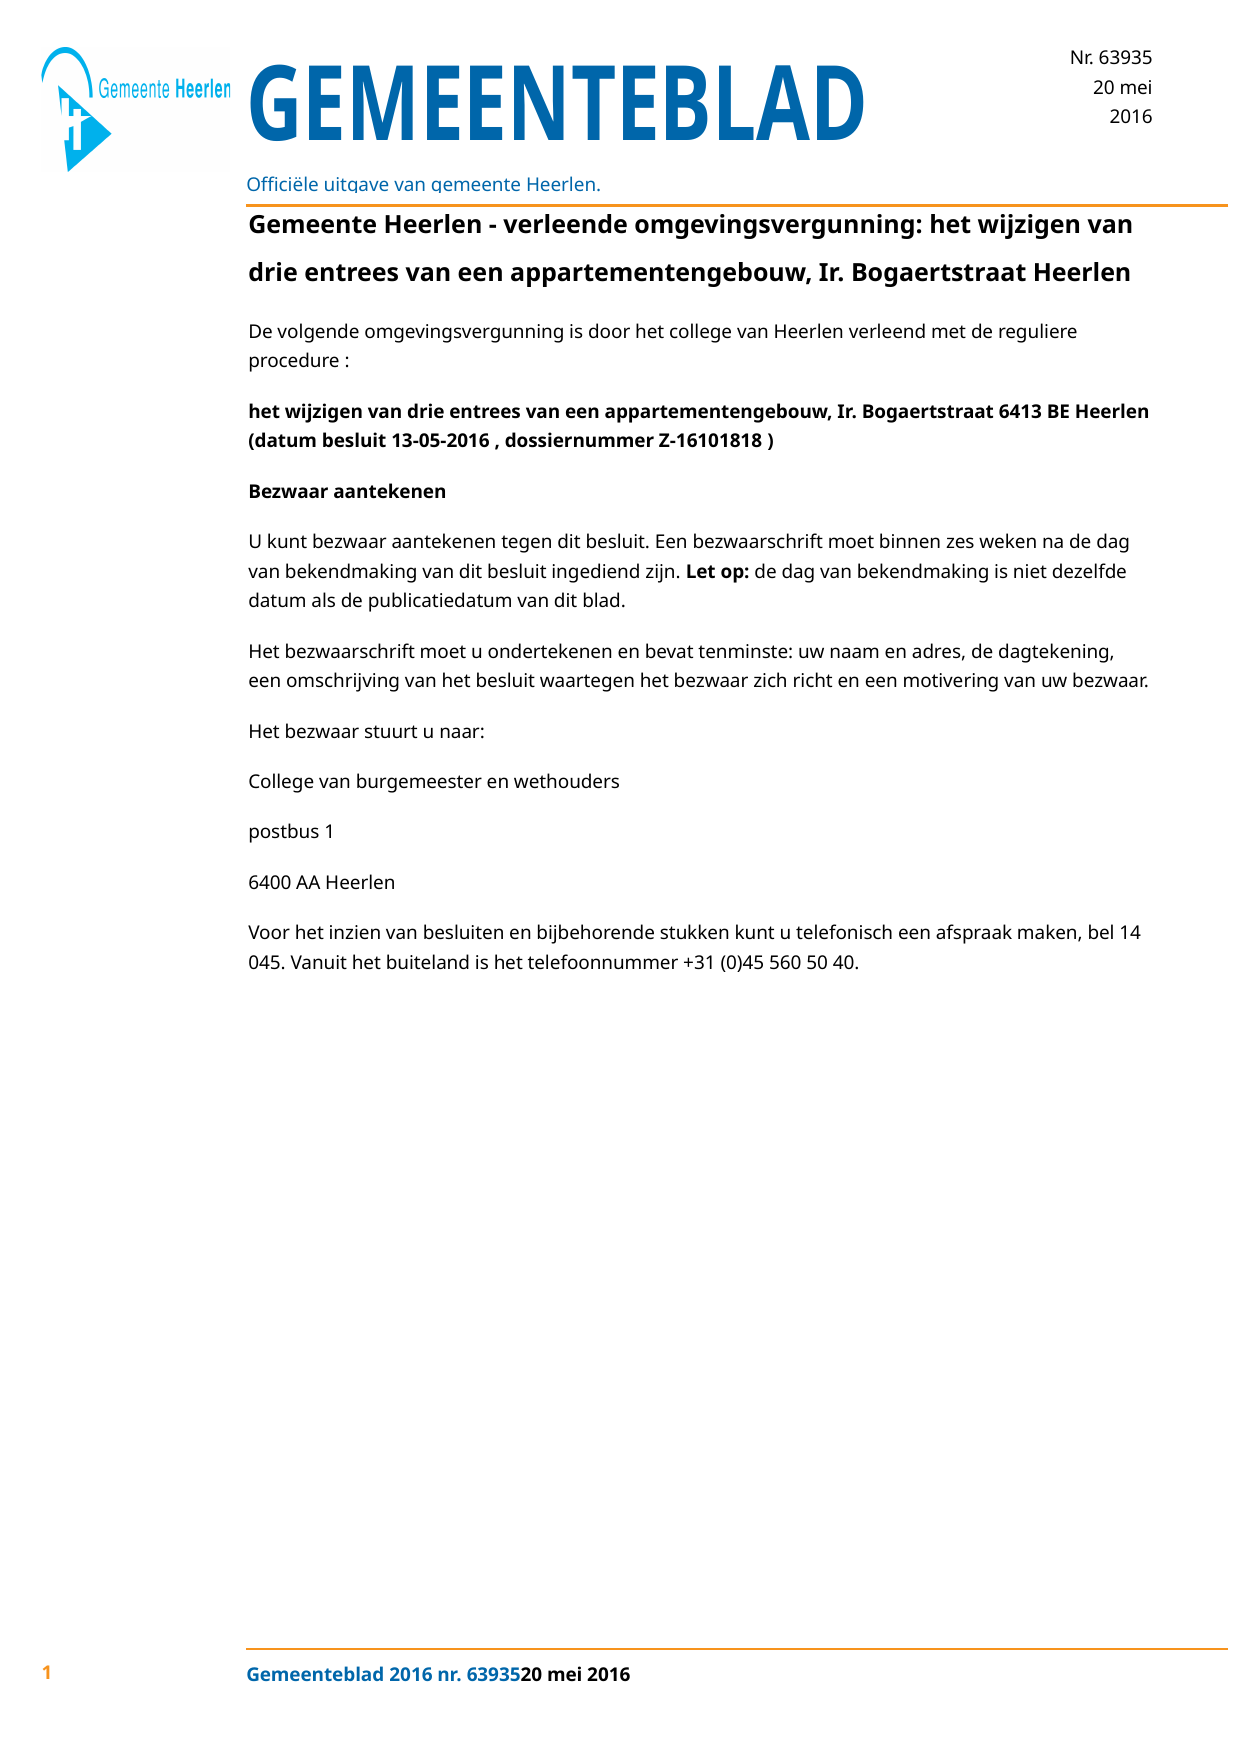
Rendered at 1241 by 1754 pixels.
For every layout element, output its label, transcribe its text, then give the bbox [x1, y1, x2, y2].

text De volgende omgevingsvergunning is door het college van Heerlen verleend met de reguliere procedure : [248, 318, 1152, 373]
text Bezwaar aantekenen [248, 478, 1152, 504]
text 6400 AA Heerlen [248, 869, 1152, 895]
text Voor het inzien van besluiten en bijbehorende stukken kunt u telefonisch een afspraak maken, bel 14 045. Vanuit het buiteland is het telefoonnummer +31 (0)45 560 50 40. [248, 919, 1152, 975]
picture [41, 47, 231, 172]
text Het bezwaar stuurt u naar: [248, 718, 1152, 744]
text College van burgemeester en wethouders [248, 768, 1152, 794]
text Gemeente Heerlen - verleende omgevingsvergunning: het wijzigen van drie entrees van een appartementengebouw, Ir. Bogaertstraat Heerlen [248, 207, 1152, 288]
picture [41, 47, 58, 70]
text het wijzigen van drie entrees van een appartementengebouw, Ir. Bogaertstraat 6413 BE Heerlen (datum besluit 13-05-2016 , dossiernummer Z-16101818 ) [248, 398, 1152, 453]
text U kunt bezwaar aantekenen tegen dit besluit. Een bezwaarschrift moet binnen zes weken na de dag van bekendmaking van dit besluit ingediend zijn. Let op: de dag van bekendmaking is niet dezelfde datum als de publicatiedatum van dit blad. [248, 528, 1152, 613]
text postbus 1 [248, 819, 1152, 844]
text Het bezwaarschrift moet u ondertekenen en bevat tenminste: uw naam en adres, de dagtekening, een omschrijving van het besluit waartegen het bezwaar zich richt en een motivering van uw bezwaar. [248, 638, 1152, 693]
